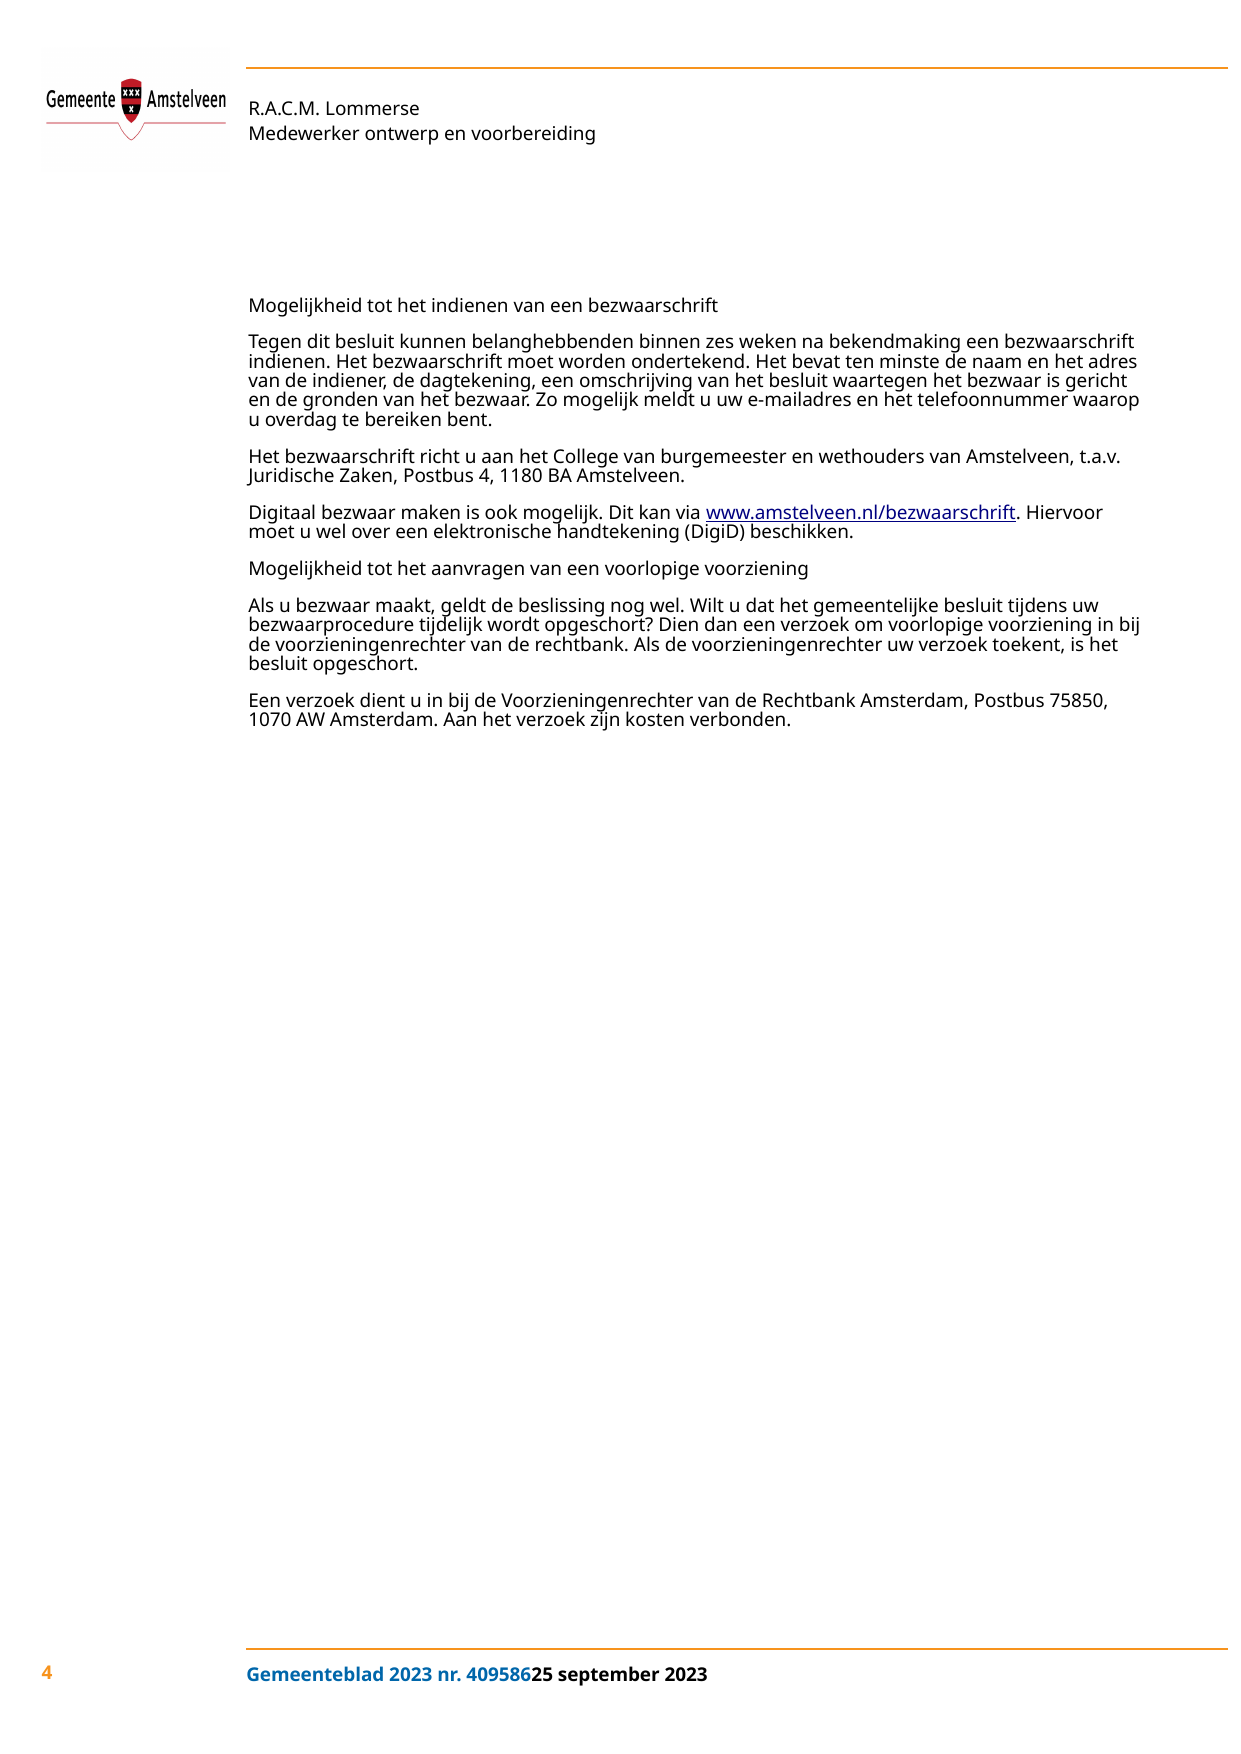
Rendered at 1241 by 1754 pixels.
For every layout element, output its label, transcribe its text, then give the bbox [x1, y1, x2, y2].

text Digitaal bezwaar maken is ook mogelijk. Dit kan via www.amstelveen.nl/bezwaarschrift. Hiervoor moet u wel over een elektronische handtekening (DigiD) beschikken. [248, 504, 1152, 542]
text R.A.C.M. Lommerse [248, 95, 1152, 121]
text Als u bezwaar maakt, geldt de beslissing nog wel. Wilt u dat het gemeentelijke besluit tijdens uw bezwaarprocedure tijdelijk wordt opgeschort? Dien dan een verzoek om voorlopige voorziening in bij de voorzieningenrechter van de rechtbank. Als de voorzieningenrechter uw verzoek toekent, is het besluit opgeschort. [248, 597, 1152, 674]
text Mogelijkheid tot het indienen van een bezwaarschrift [248, 297, 1152, 316]
text Een verzoek dient u in bij de Voorzieningenrechter van de Rechtbank Amsterdam, Postbus 75850, 1070 AW Amsterdam. Aan het verzoek zijn kosten verbonden. [248, 692, 1152, 730]
text Tegen dit besluit kunnen belanghebbenden binnen zes weken na bekendmaking een bezwaarschrift indienen. Het bezwaarschrift moet worden ondertekend. Het bevat ten minste de naam en het adres van de indiener, de dagtekening, een omschrijving van het besluit waartegen het bezwaar is gericht en de gronden van het bezwaar. Zo mogelijk meldt u uw e-mailadres en het telefoonnummer waarop u overdag te bereiken bent. [248, 333, 1152, 430]
text Het bezwaarschrift richt u aan het College van burgemeester en wethouders van Amstelveen, t.a.v. Juridische Zaken, Postbus 4, 1180 BA Amstelveen. [248, 448, 1152, 486]
text Mogelijkheid tot het aanvragen van een voorlopige voorziening [248, 560, 1152, 579]
text Medewerker ontwerp en voorbereiding [248, 121, 1152, 146]
picture [41, 47, 231, 172]
